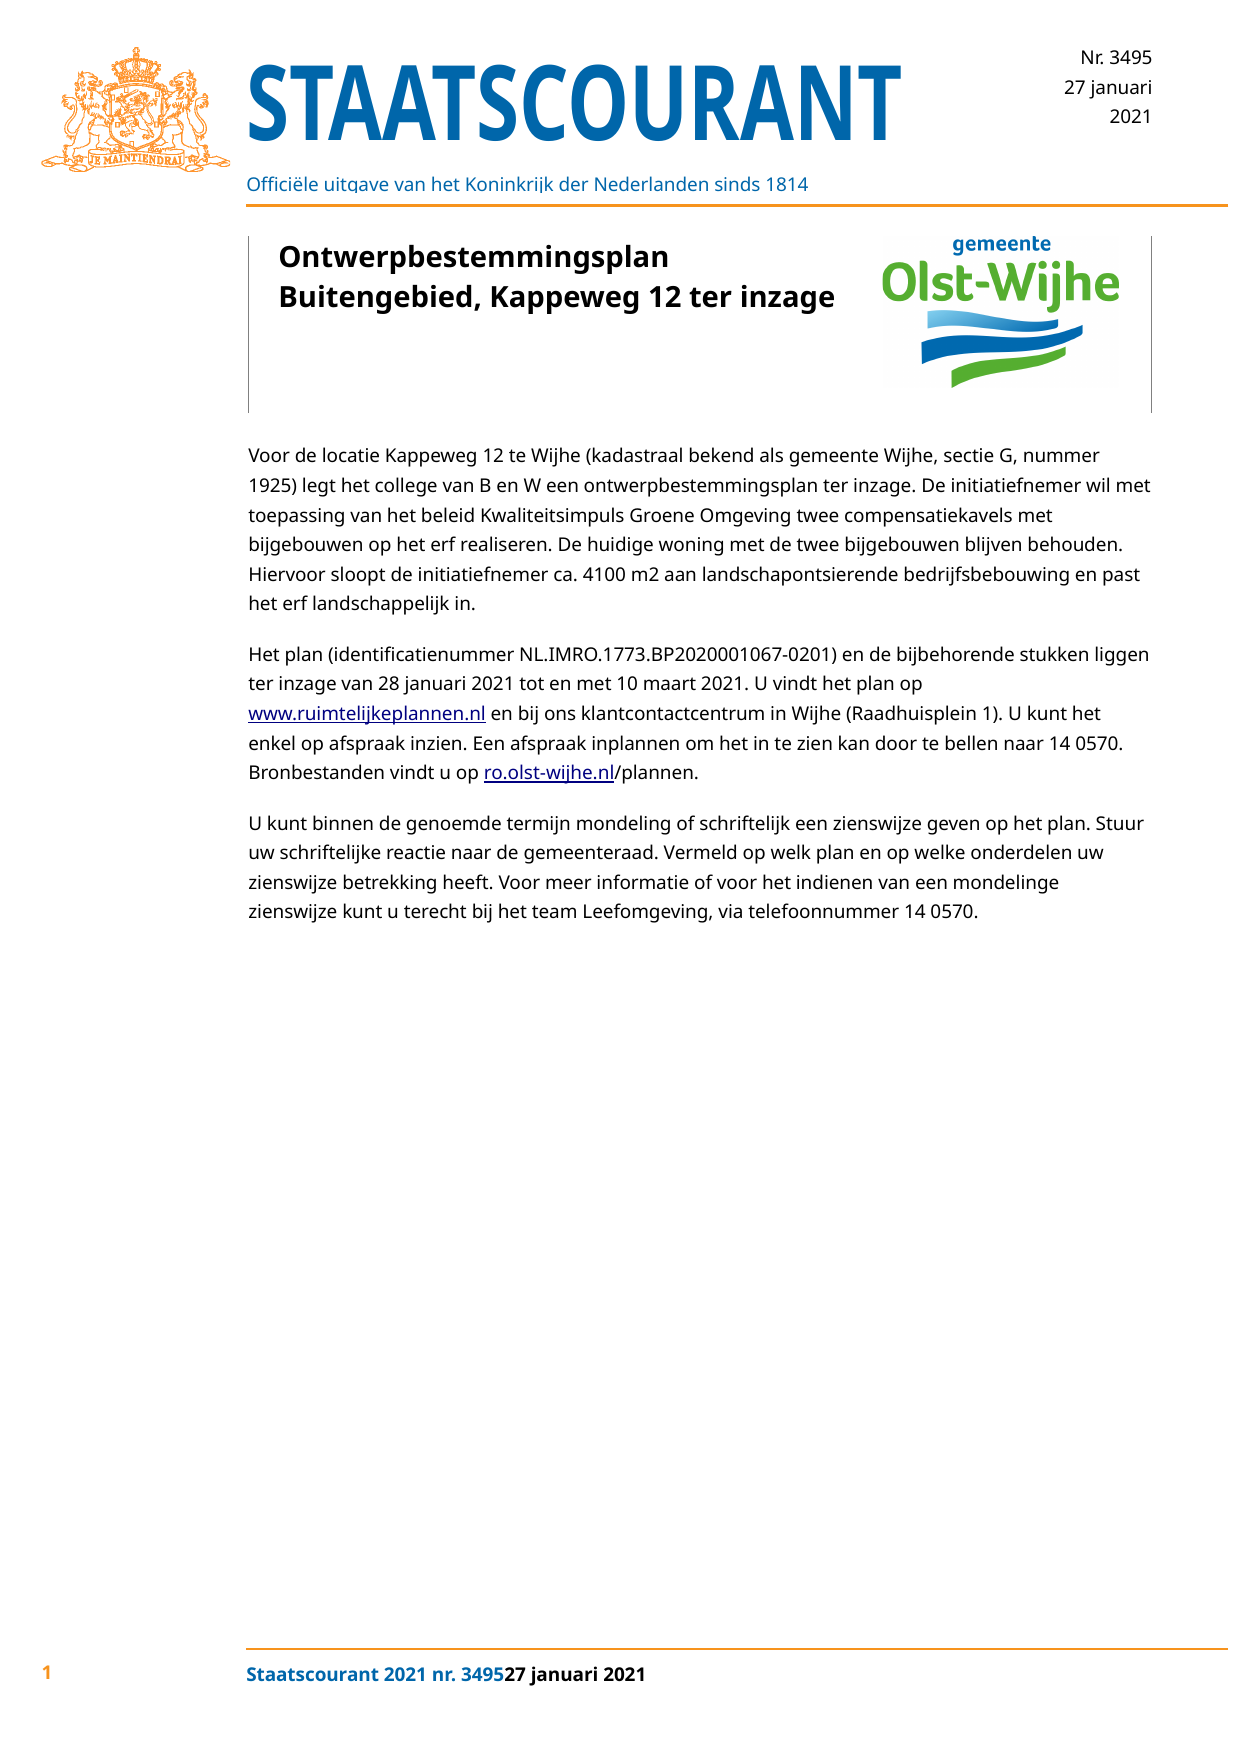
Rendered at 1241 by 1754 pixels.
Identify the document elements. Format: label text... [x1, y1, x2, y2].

picture [41, 47, 231, 172]
table_header Ontwerpbestemmingsplan Buitengebied, Kappeweg 12 ter inzage [249, 236, 850, 413]
table_header [850, 236, 882, 387]
text U kunt binnen de genoemde termijn mondeling of schriftelijk een zienswijze geven op het plan. Stuur uw schriftelijke reactie naar de gemeenteraad. Vermeld op welk plan en op welke onderdelen uw zienswijze betrekking heeft. Voor meer informatie of voor het indienen van een mondelinge zienswijze kunt u terecht bij het team Leefomgeving, via telefoonnummer 14 0570. [248, 810, 1152, 924]
picture [882, 236, 1119, 388]
text Het plan (identificatienummer NL.IMRO.1773.BP2020001067-0201) en de bijbehorende stukken liggen ter inzage van 28 januari 2021 tot en met 10 maart 2021. U vindt het plan op www.ruimtelijkeplannen.nl en bij ons klantcontactcentrum in Wijhe (Raadhuisplein 1). U kunt het enkel op afspraak inzien. Een afspraak inplannen om het in te zien kan door te bellen naar 14 0570. Bronbestanden vindt u op ro.olst-wijhe.nl/plannen. [248, 641, 1152, 785]
text Voor de locatie Kappeweg 12 te Wijhe (kadastraal bekend als gemeente Wijhe, sectie G, nummer 1925) legt het college van B en W een ontwerpbestemmingsplan ter inzage. De initiatiefnemer wil met toepassing van het beleid Kwaliteitsimpuls Groene Omgeving twee compensatiekavels met bijgebouwen op het erf realiseren. De huidige woning met de twee bijgebouwen blijven behouden. Hiervoor sloopt de initiatiefnemer ca. 4100 m2 aan landschapontsierende bedrijfsbebouwing en past het erf landschappelijk in. [248, 443, 1152, 616]
table_header [1119, 236, 1151, 387]
table_header [850, 388, 1151, 413]
